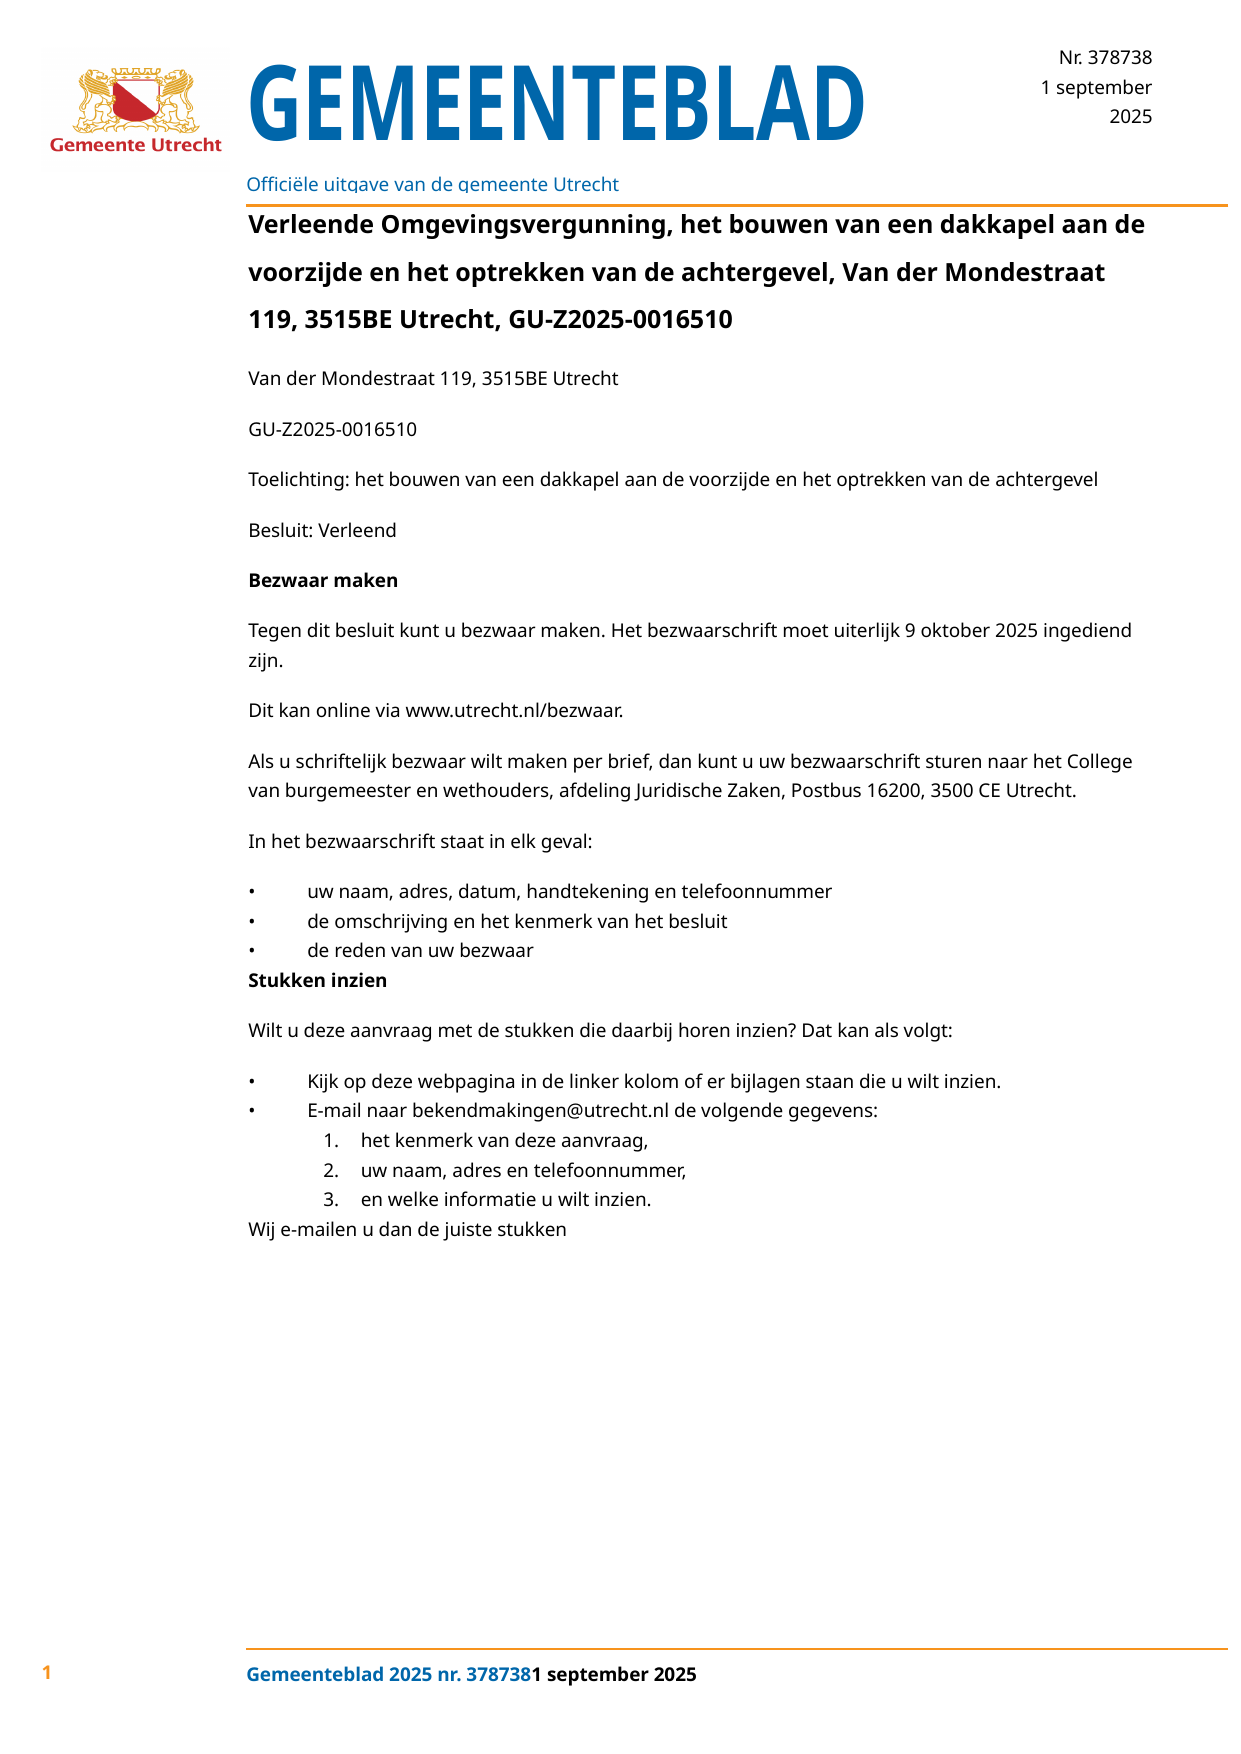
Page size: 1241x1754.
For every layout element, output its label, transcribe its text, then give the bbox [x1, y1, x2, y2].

picture [41, 47, 231, 172]
text Besluit: Verleend [248, 517, 1152, 542]
list de reden van uw bezwaar [248, 938, 1152, 963]
text Toelichting: het bouwen van een dakkapel aan de voorzijde en het optrekken van de achtergevel [248, 466, 1152, 492]
text Van der Mondestraat 119, 3515BE Utrecht [248, 366, 1152, 391]
text Dit kan online via www.utrecht.nl/bezwaar. [248, 698, 1152, 723]
list de omschrijving en het kenmerk van het besluit [248, 908, 1152, 934]
list en welke informatie u wilt inzien. [323, 1186, 1152, 1212]
text Verleende Omgevingsvergunning, het bouwen van een dakkapel aan de voorzijde en het optrekken van de achtergevel, Van der Mondestraat 119, 3515BE Utrecht, GU-Z2025-0016510 [248, 207, 1152, 336]
text Als u schriftelijk bezwaar wilt maken per brief, dan kunt u uw bezwaarschrift sturen naar het College van burgemeester en wethouders, afdeling Juridische Zaken, Postbus 16200, 3500 CE Utrecht. [248, 748, 1152, 803]
list E-mail naar bekendmakingen@utrecht.nl de volgende gegevens: [248, 1098, 1152, 1123]
text GU-Z2025-0016510 [248, 416, 1152, 442]
text Wij e-mailen u dan de juiste stukken [248, 1216, 1152, 1242]
text Wilt u deze aanvraag met de stukken die daarbij horen inzien? Dat kan als volgt: [248, 1018, 1152, 1043]
text Bezwaar maken [248, 567, 1152, 593]
text In het bezwaarschrift staat in elk geval: [248, 828, 1152, 854]
list uw naam, adres en telefoonnummer, [323, 1157, 1152, 1182]
list Kijk op deze webpagina in de linker kolom of er bijlagen staan die u wilt inzien. [248, 1068, 1152, 1094]
text Stukken inzien [248, 967, 1152, 993]
list uw naam, adres, datum, handtekening en telefoonnummer [248, 878, 1152, 904]
list het kenmerk van deze aanvraag, [323, 1127, 1152, 1153]
text Tegen dit besluit kunt u bezwaar maken. Het bezwaarschrift moet uiterlijk 9 oktober 2025 ingediend zijn. [248, 618, 1152, 673]
